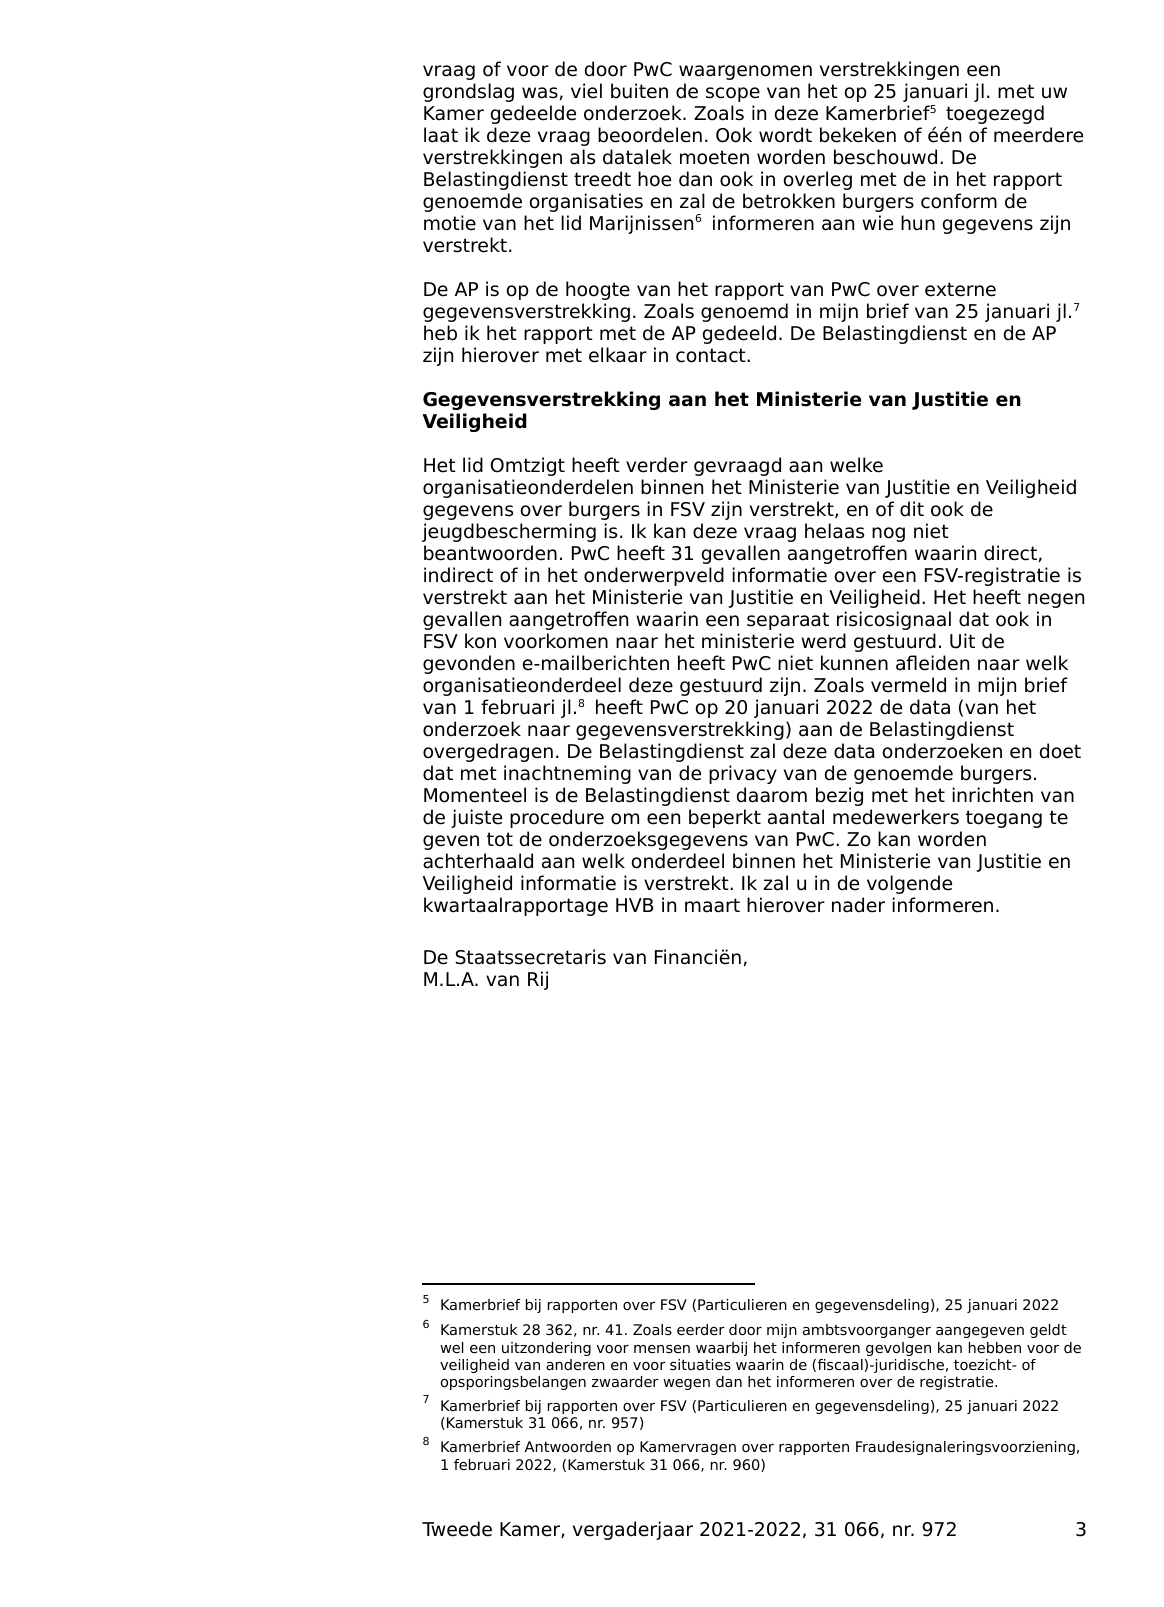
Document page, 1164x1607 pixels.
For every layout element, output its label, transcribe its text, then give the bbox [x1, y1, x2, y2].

text Kamerstuk 28 362, nr. 41. Zoals eerder door mijn ambtsvoorganger aangegeven geldt wel een uitzondering voor mensen waarbij het informeren gevolgen kan hebben voor de veiligheid van anderen en voor situaties waarin de (fiscaal)-juridische, toezicht- of opsporingsbelangen zwaarder wegen dan het informeren over de registratie. [422, 1318, 1087, 1391]
text Kamerbrief bij rapporten over FSV (Particulieren en gegevensdeling), 25 januari 2022 (Kamerstuk 31 066, nr. 957) [422, 1393, 1087, 1432]
text De Staatssecretaris van Financiën, M.L.A. van Rij [422, 947, 1087, 991]
text Kamerbrief Antwoorden op Kamervragen over rapporten Fraudesignaleringsvoorziening, 1 februari 2022, (Kamerstuk 31 066, nr. 960) [422, 1435, 1087, 1474]
subtitle Gegevensverstrekking aan het Ministerie van Justitie en Veiligheid [422, 389, 1087, 433]
text Kamerbrief bij rapporten over FSV (Particulieren en gegevensdeling), 25 januari 2022 [422, 1293, 1087, 1315]
text vraag of voor de door PwC waargenomen verstrekkingen een grondslag was, viel buiten de scope van het op 25 januari jl. met uw Kamer gedeelde onderzoek. Zoals in deze Kamerbrief toegezegd laat ik deze vraag beoordelen. Ook wordt bekeken of één of meerdere verstrekkingen als datalek moeten worden beschouwd. De Belastingdienst treedt hoe dan ook in overleg met de in het rapport genoemde organisaties en zal de betrokken burgers conform de motie van het lid Marijnissen informeren aan wie hun gegevens zijn verstrekt. [422, 59, 1087, 257]
text Het lid Omtzigt heeft verder gevraagd aan welke organisatieonderdelen binnen het Ministerie van Justitie en Veiligheid gegevens over burgers in FSV zijn verstrekt, en of dit ook de jeugdbescherming is. Ik kan deze vraag helaas nog niet beantwoorden. PwC heeft 31 gevallen aangetroffen waarin direct, indirect of in het onderwerpveld informatie over een FSV-registratie is verstrekt aan het Ministerie van Justitie en Veiligheid. Het heeft negen gevallen aangetroffen waarin een separaat risicosignaal dat ook in FSV kon voorkomen naar het ministerie werd gestuurd. Uit de gevonden e-mailberichten heeft PwC niet kunnen afleiden naar welk organisatieonderdeel deze gestuurd zijn. Zoals vermeld in mijn brief van 1 februari jl. heeft PwC op 20 januari 2022 de data (van het onderzoek naar gegevensverstrekking) aan de Belastingdienst overgedragen. De Belastingdienst zal deze data onderzoeken en doet dat met inachtneming van de privacy van de genoemde burgers. Momenteel is de Belastingdienst daarom bezig met het inrichten van de juiste procedure om een beperkt aantal medewerkers toegang te geven tot de onderzoeksgegevens van PwC. Zo kan worden achterhaald aan welk onderdeel binnen het Ministerie van Justitie en Veiligheid informatie is verstrekt. Ik zal u in de volgende kwartaalrapportage HVB in maart hierover nader informeren. [422, 455, 1087, 917]
text De AP is op de hoogte van het rapport van PwC over externe gegevensverstrekking. Zoals genoemd in mijn brief van 25 januari jl. heb ik het rapport met de AP gedeeld. De Belastingdienst en de AP zijn hierover met elkaar in contact. [422, 279, 1087, 367]
